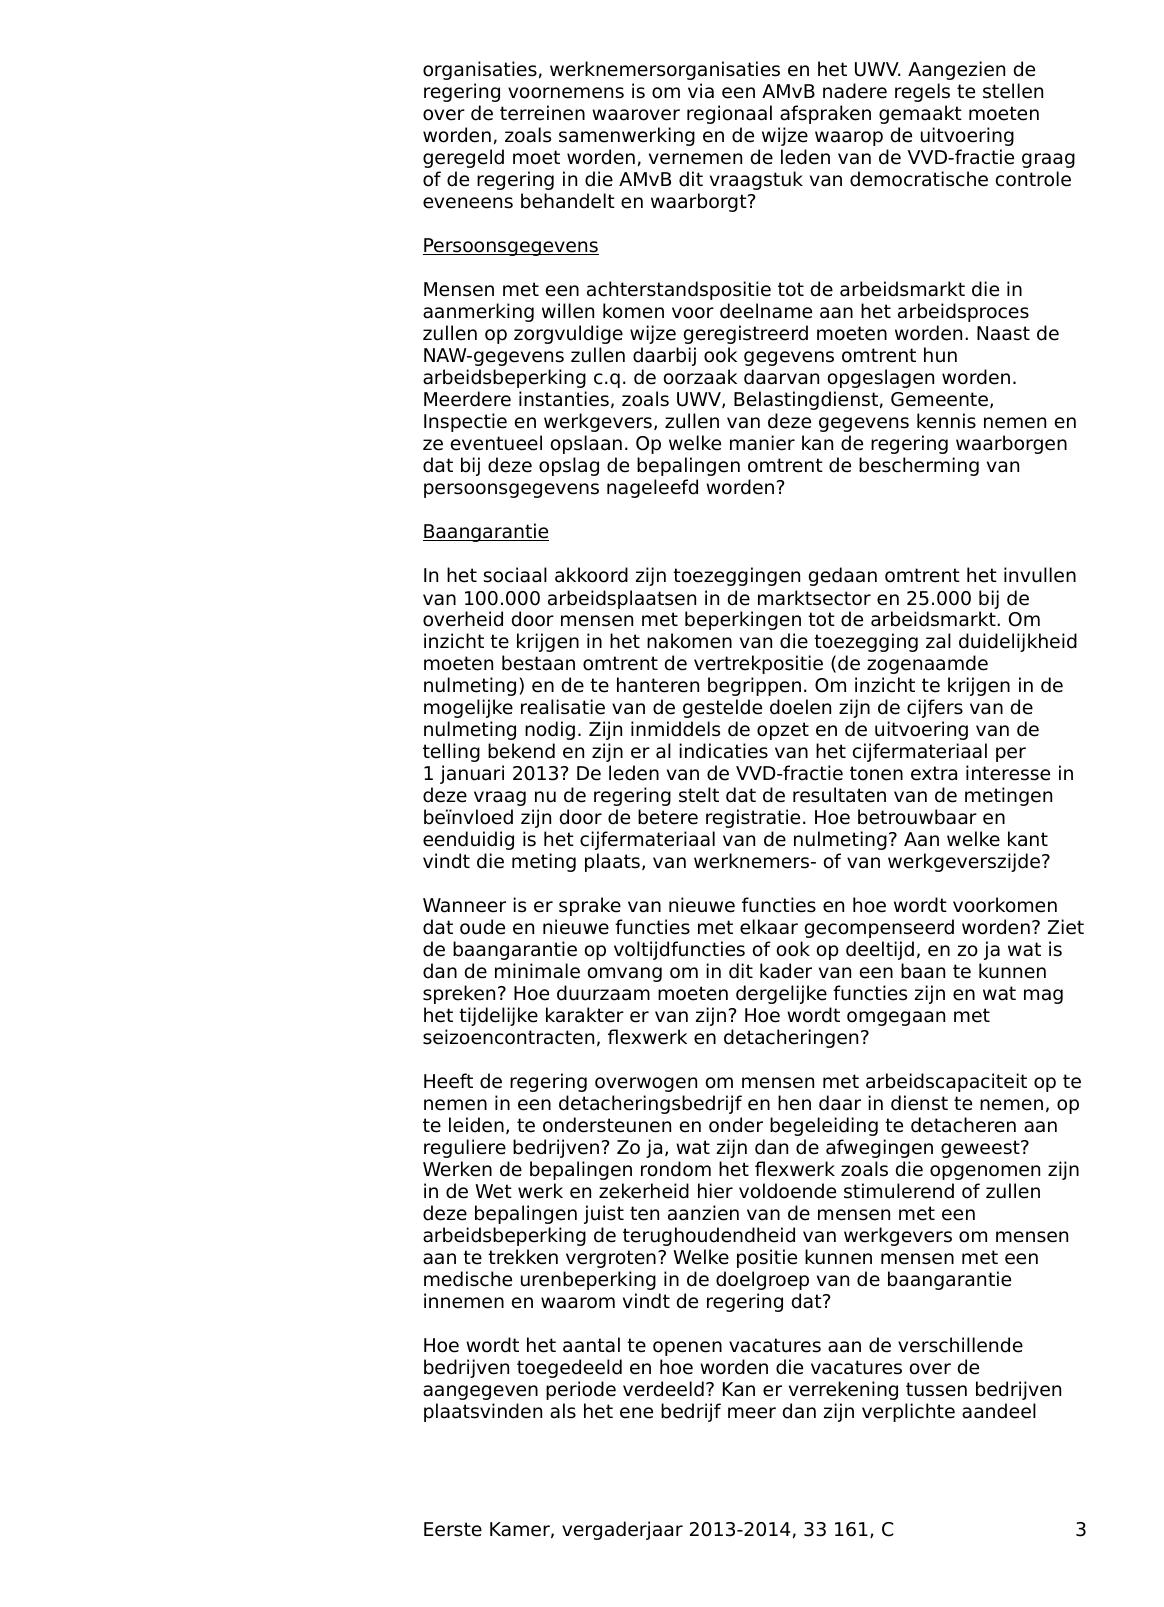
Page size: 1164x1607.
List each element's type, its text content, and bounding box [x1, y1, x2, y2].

text In het sociaal akkoord zijn toezeggingen gedaan omtrent het invullen van 100.000 arbeidsplaatsen in de marktsector en 25.000 bij de overheid door mensen met beperkingen tot de arbeidsmarkt. Om inzicht te krijgen in het nakomen van die toezegging zal duidelijkheid moeten bestaan omtrent de vertrekpositie (de zogenaamde nulmeting) en de te hanteren begrippen. Om inzicht te krijgen in de mogelijke realisatie van de gestelde doelen zijn de cijfers van de nulmeting nodig. Zijn inmiddels de opzet en de uitvoering van de telling bekend en zijn er al indicaties van het cijfermateriaal per 1 januari 2013? De leden van de VVD-fractie tonen extra interesse in deze vraag nu de regering stelt dat de resultaten van de metingen beïnvloed zijn door de betere registratie. Hoe betrouwbaar en eenduidig is het cijfermateriaal van de nulmeting? Aan welke kant vindt die meting plaats, van werknemers- of van werkgeverszijde? [422, 565, 1087, 873]
text Mensen met een achterstandspositie tot de arbeidsmarkt die in aanmerking willen komen voor deelname aan het arbeidsproces zullen op zorgvuldige wijze geregistreerd moeten worden. Naast de NAW-gegevens zullen daarbij ook gegevens omtrent hun arbeidsbeperking c.q. de oorzaak daarvan opgeslagen worden. Meerdere instanties, zoals UWV, Belastingdienst, Gemeente, Inspectie en werkgevers, zullen van deze gegevens kennis nemen en ze eventueel opslaan. Op welke manier kan de regering waarborgen dat bij deze opslag de bepalingen omtrent de bescherming van persoonsgegevens nageleefd worden? [422, 279, 1087, 499]
text Wanneer is er sprake van nieuwe functies en hoe wordt voorkomen dat oude en nieuwe functies met elkaar gecompenseerd worden? Ziet de baangarantie op voltijdfuncties of ook op deeltijd, en zo ja wat is dan de minimale omvang om in dit kader van een baan te kunnen spreken? Hoe duurzaam moeten dergelijke functies zijn en wat mag het tijdelijke karakter er van zijn? Hoe wordt omgegaan met seizoencontracten, flexwerk en detacheringen? [422, 895, 1087, 1049]
subtitle Baangarantie [422, 521, 1087, 543]
text Heeft de regering overwogen om mensen met arbeidscapaciteit op te nemen in een detacheringsbedrijf en hen daar in dienst te nemen, op te leiden, te ondersteunen en onder begeleiding te detacheren aan reguliere bedrijven? Zo ja, wat zijn dan de afwegingen geweest? Werken de bepalingen rondom het flexwerk zoals die opgenomen zijn in de Wet werk en zekerheid hier voldoende stimulerend of zullen deze bepalingen juist ten aanzien van de mensen met een arbeidsbeperking de terughoudendheid van werkgevers om mensen aan te trekken vergroten? Welke positie kunnen mensen met een medische urenbeperking in de doelgroep van de baangarantie innemen en waarom vindt de regering dat? [422, 1071, 1087, 1313]
subtitle Persoonsgegevens [422, 235, 1087, 257]
text organisaties, werknemersorganisaties en het UWV. Aangezien de regering voornemens is om via een AMvB nadere regels te stellen over de terreinen waarover regionaal afspraken gemaakt moeten worden, zoals samenwerking en de wijze waarop de uitvoering geregeld moet worden, vernemen de leden van de VVD-fractie graag of de regering in die AMvB dit vraagstuk van democratische controle eveneens behandelt en waarborgt? [422, 59, 1087, 213]
text Hoe wordt het aantal te openen vacatures aan de verschillende bedrijven toegedeeld en hoe worden die vacatures over de aangegeven periode verdeeld? Kan er verrekening tussen bedrijven plaatsvinden als het ene bedrijf meer dan zijn verplichte aandeel [422, 1335, 1087, 1423]
